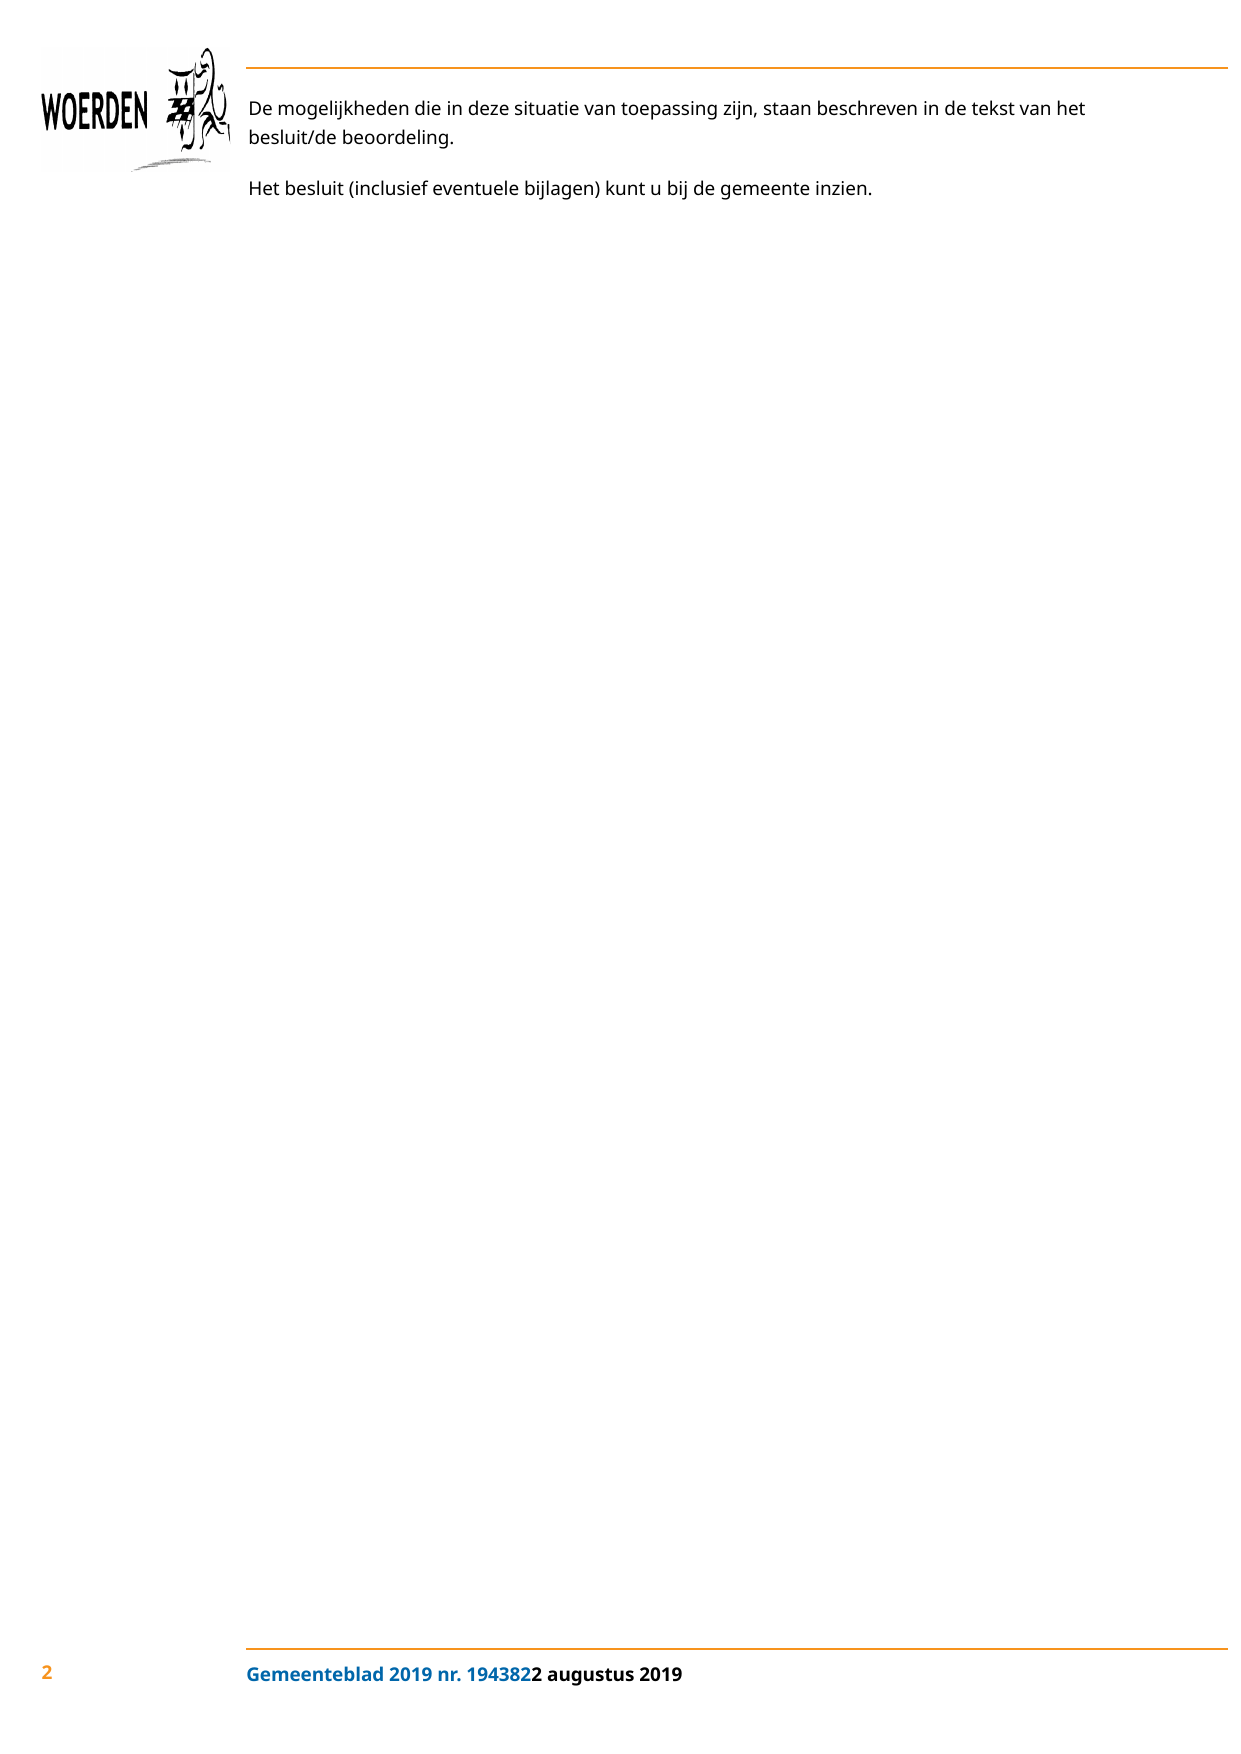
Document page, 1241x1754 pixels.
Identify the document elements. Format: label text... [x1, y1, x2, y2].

text De mogelijkheden die in deze situatie van toepassing zijn, staan beschreven in de tekst van het besluit/de beoordeling. [248, 95, 1152, 150]
text Het besluit (inclusief eventuele bijlagen) kunt u bij de gemeente inzien. [248, 175, 1152, 201]
picture [41, 47, 231, 172]
